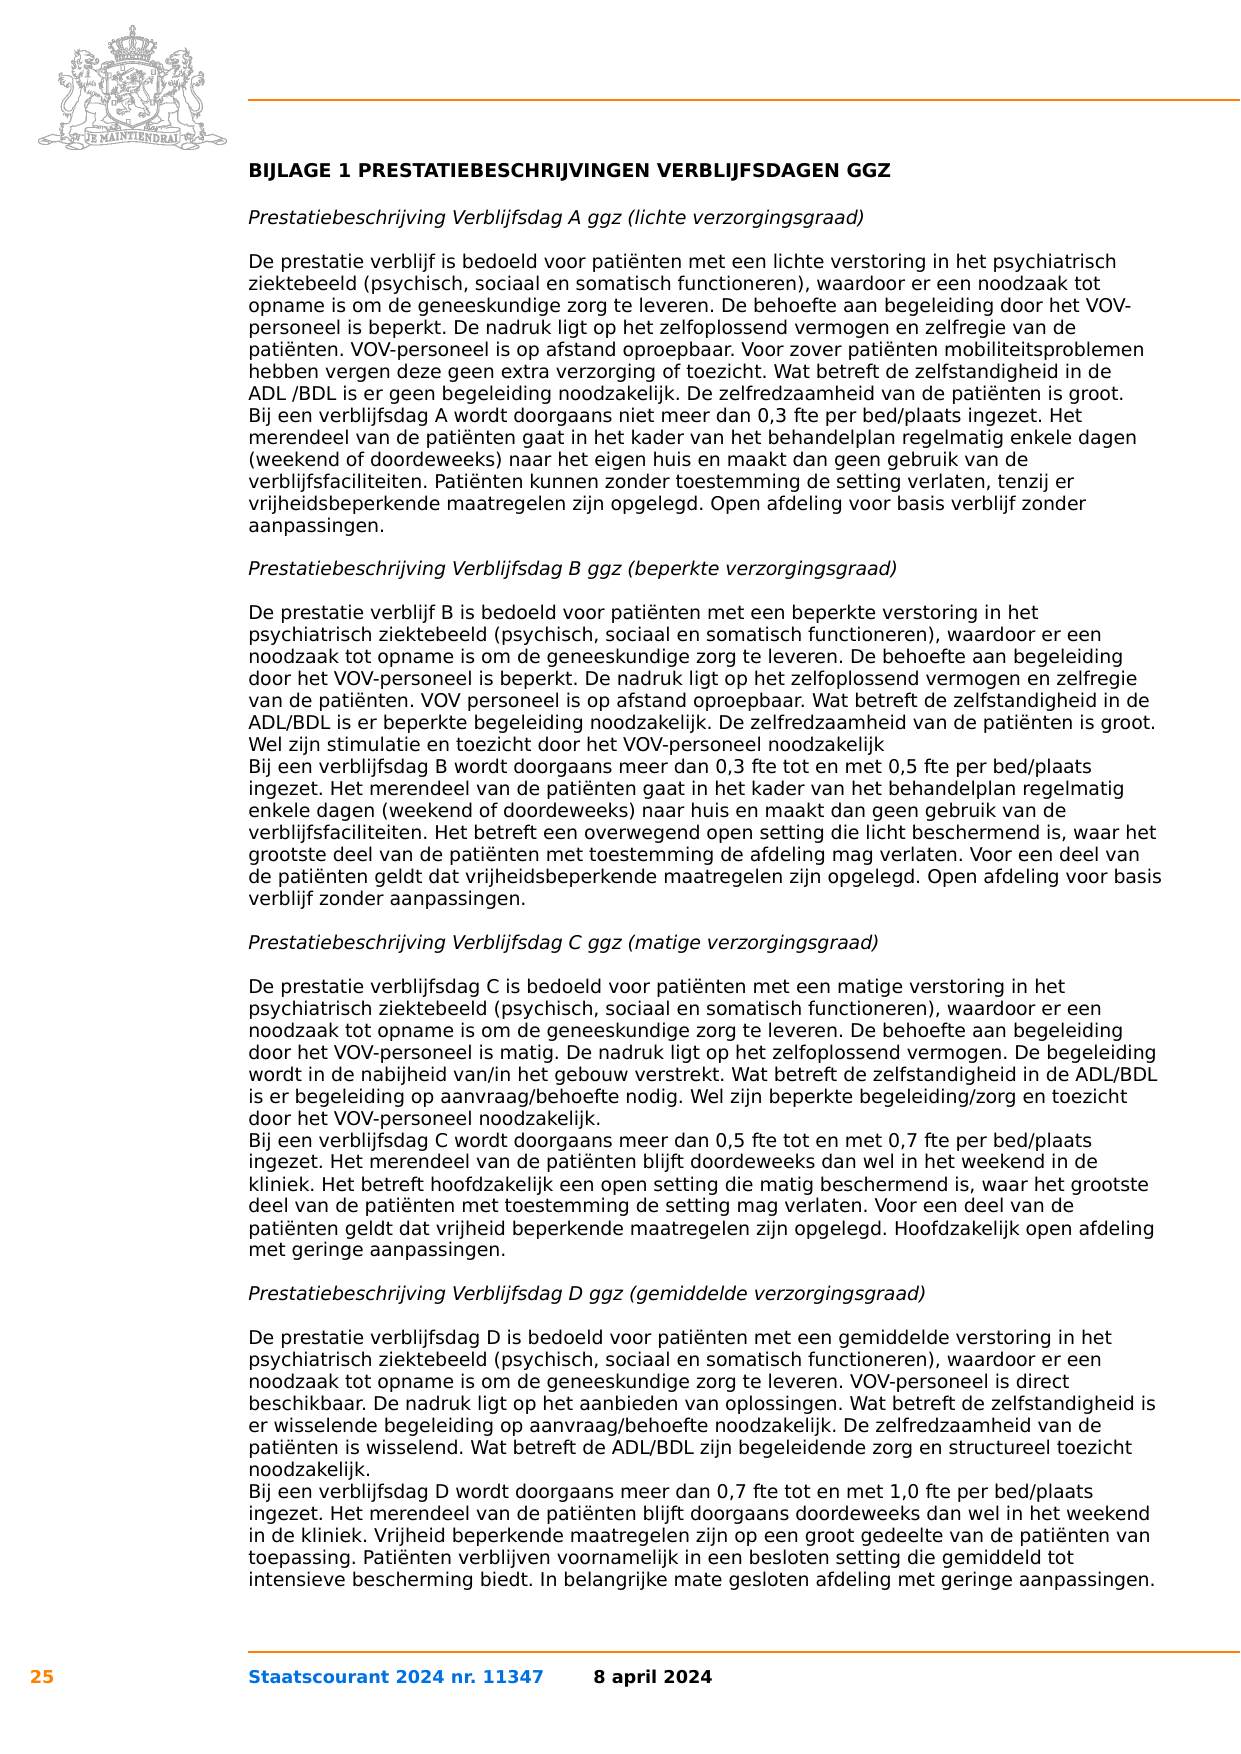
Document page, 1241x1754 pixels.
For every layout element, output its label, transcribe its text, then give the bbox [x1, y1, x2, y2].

subtitle Prestatiebeschrijving Verblijfsdag B ggz (beperkte verzorgingsgraad) [248, 558, 1163, 580]
text De prestatie verblijfsdag D is bedoeld voor patiënten met een gemiddelde verstoring in het psychiatrisch ziektebeeld (psychisch, sociaal en somatisch functioneren), waardoor er een noodzaak tot opname is om de geneeskundige zorg te leveren. VOV-personeel is direct beschikbaar. De nadruk ligt op het aanbieden van oplossingen. Wat betreft de zelfstandigheid is er wisselende begeleiding op aanvraag/behoefte noodzakelijk. De zelfredzaamheid van de patiënten is wisselend. Wat betreft de ADL/BDL zijn begeleidende zorg en structureel toezicht noodzakelijk. [248, 1327, 1163, 1481]
picture [38, 25, 227, 150]
subtitle Prestatiebeschrijving Verblijfsdag A ggz (lichte verzorgingsgraad) [248, 207, 1163, 229]
text Bij een verblijfsdag A wordt doorgaans niet meer dan 0,3 fte per bed/plaats ingezet. Het merendeel van de patiënten gaat in het kader van het behandelplan regelmatig enkele dagen (weekend of doordeweeks) naar het eigen huis en maakt dan geen gebruik van de verblijfsfaciliteiten. Patiënten kunnen zonder toestemming de setting verlaten, tenzij er vrijheidsbeperkende maatregelen zijn opgelegd. Open afdeling voor basis verblijf zonder aanpassingen. [248, 404, 1163, 536]
subtitle BIJLAGE 1 PRESTATIEBESCHRIJVINGEN VERBLIJFSDAGEN GGZ [248, 160, 1163, 182]
text Bij een verblijfsdag B wordt doorgaans meer dan 0,3 fte tot en met 0,5 fte per bed/plaats ingezet. Het merendeel van de patiënten gaat in het kader van het behandelplan regelmatig enkele dagen (weekend of doordeweeks) naar huis en maakt dan geen gebruik van de verblijfsfaciliteiten. Het betreft een overwegend open setting die licht beschermend is, waar het grootste deel van de patiënten met toestemming de afdeling mag verlaten. Voor een deel van de patiënten geldt dat vrijheidsbeperkende maatregelen zijn opgelegd. Open afdeling voor basis verblijf zonder aanpassingen. [248, 756, 1163, 910]
subtitle Prestatiebeschrijving Verblijfsdag D ggz (gemiddelde verzorgingsgraad) [248, 1283, 1163, 1305]
subtitle Prestatiebeschrijving Verblijfsdag C ggz (matige verzorgingsgraad) [248, 932, 1163, 954]
text De prestatie verblijfsdag C is bedoeld voor patiënten met een matige verstoring in het psychiatrisch ziektebeeld (psychisch, sociaal en somatisch functioneren), waardoor er een noodzaak tot opname is om de geneeskundige zorg te leveren. De behoefte aan begeleiding door het VOV-personeel is matig. De nadruk ligt op het zelfoplossend vermogen. De begeleiding wordt in de nabijheid van/in het gebouw verstrekt. Wat betreft de zelfstandigheid in de ADL/BDL is er begeleiding op aanvraag/behoefte nodig. Wel zijn beperkte begeleiding/zorg en toezicht door het VOV-personeel noodzakelijk. [248, 976, 1163, 1129]
text De prestatie verblijf is bedoeld voor patiënten met een lichte verstoring in het psychiatrisch ziektebeeld (psychisch, sociaal en somatisch functioneren), waardoor er een noodzaak tot opname is om de geneeskundige zorg te leveren. De behoefte aan begeleiding door het VOV-personeel is beperkt. De nadruk ligt op het zelfoplossend vermogen en zelfregie van de patiënten. VOV-personeel is op afstand oproepbaar. Voor zover patiënten mobiliteitsproblemen hebben vergen deze geen extra verzorging of toezicht. Wat betreft de zelfstandigheid in de ADL /BDL is er geen begeleiding noodzakelijk. De zelfredzaamheid van de patiënten is groot. [248, 251, 1163, 404]
text Bij een verblijfsdag D wordt doorgaans meer dan 0,7 fte tot en met 1,0 fte per bed/plaats ingezet. Het merendeel van de patiënten blijft doorgaans doordeweeks dan wel in het weekend in de kliniek. Vrijheid beperkende maatregelen zijn op een groot gedeelte van de patiënten van toepassing. Patiënten verblijven voornamelijk in een besloten setting die gemiddeld tot intensieve bescherming biedt. In belangrijke mate gesloten afdeling met geringe aanpassingen. [248, 1481, 1163, 1591]
text De prestatie verblijf B is bedoeld voor patiënten met een beperkte verstoring in het psychiatrisch ziektebeeld (psychisch, sociaal en somatisch functioneren), waardoor er een noodzaak tot opname is om de geneeskundige zorg te leveren. De behoefte aan begeleiding door het VOV-personeel is beperkt. De nadruk ligt op het zelfoplossend vermogen en zelfregie van de patiënten. VOV personeel is op afstand oproepbaar. Wat betreft de zelfstandigheid in de ADL/BDL is er beperkte begeleiding noodzakelijk. De zelfredzaamheid van de patiënten is groot. Wel zijn stimulatie en toezicht door het VOV-personeel noodzakelijk [248, 602, 1163, 756]
text Bij een verblijfsdag C wordt doorgaans meer dan 0,5 fte tot en met 0,7 fte per bed/plaats ingezet. Het merendeel van de patiënten blijft doordeweeks dan wel in het weekend in de kliniek. Het betreft hoofdzakelijk een open setting die matig beschermend is, waar het grootste deel van de patiënten met toestemming de setting mag verlaten. Voor een deel van de patiënten geldt dat vrijheid beperkende maatregelen zijn opgelegd. Hoofdzakelijk open afdeling met geringe aanpassingen. [248, 1129, 1163, 1261]
